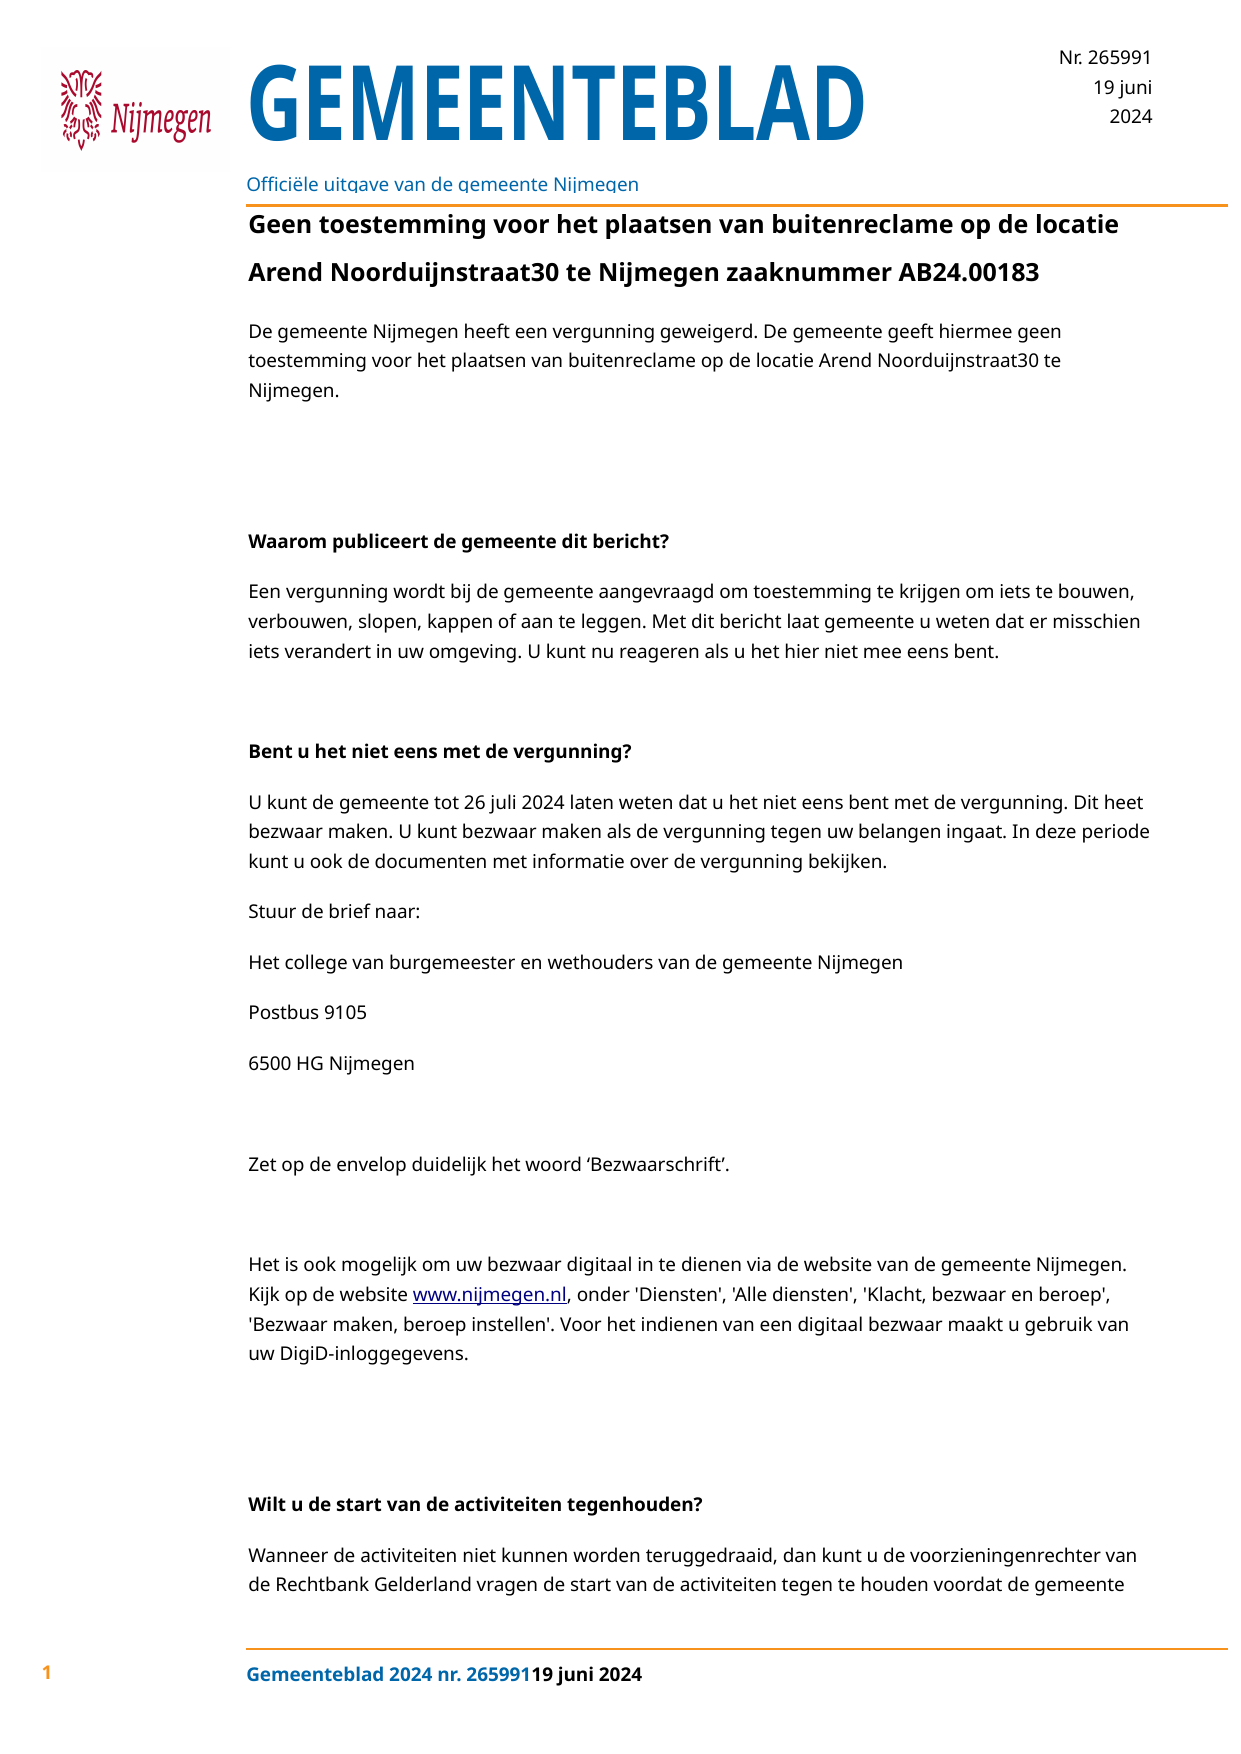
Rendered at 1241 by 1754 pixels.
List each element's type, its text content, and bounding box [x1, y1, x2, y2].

text U kunt de gemeente tot 26 juli 2024 laten weten dat u het niet eens bent met de vergunning. Dit heet bezwaar maken. U kunt bezwaar maken als de vergunning tegen uw belangen ingaat. In deze periode kunt u ook de documenten met informatie over de vergunning bekijken. [248, 789, 1152, 874]
text Stuur de brief naar: [248, 899, 1152, 924]
picture [41, 47, 231, 172]
text Het college van burgemeester en wethouders van de gemeente Nijmegen [248, 949, 1152, 975]
text Waarom publiceert de gemeente dit bericht? [248, 528, 1152, 554]
text Wanneer de activiteiten niet kunnen worden teruggedraaid, dan kunt u de voorzieningenrechter van de Rechtbank Gelderland vragen de start van de activiteiten tegen te houden voordat de gemeente [248, 1542, 1152, 1597]
text Zet op de envelop duidelijk het woord ‘Bezwaarschrift’. [248, 1151, 1152, 1177]
text 6500 HG Nijmegen [248, 1050, 1152, 1076]
text Het is ook mogelijk om uw bezwaar digitaal in te dienen via de website van de gemeente Nijmegen. Kijk op de website www.nijmegen.nl, onder 'Diensten', 'Alle diensten', 'Klacht, bezwaar en beroep', 'Bezwaar maken, beroep instellen'. Voor het indienen van een digitaal bezwaar maakt u gebruik van uw DigiD-inloggegevens. [248, 1252, 1152, 1366]
text Een vergunning wordt bij de gemeente aangevraagd om toestemming te krijgen om iets te bouwen, verbouwen, slopen, kappen of aan te leggen. Met dit bericht laat gemeente u weten dat er misschien iets verandert in uw omgeving. U kunt nu reageren als u het hier niet mee eens bent. [248, 579, 1152, 664]
text Postbus 9105 [248, 999, 1152, 1025]
text De gemeente Nijmegen heeft een vergunning geweigerd. De gemeente geeft hiermee geen toestemming voor het plaatsen van buitenreclame op de locatie Arend Noorduijnstraat30 te Nijmegen. [248, 318, 1152, 403]
text Wilt u de start van de activiteiten tegenhouden? [248, 1492, 1152, 1517]
text Bent u het niet eens met de vergunning? [248, 739, 1152, 764]
text Geen toestemming voor het plaatsen van buitenreclame op de locatie Arend Noorduijnstraat30 te Nijmegen zaaknummer AB24.00183 [248, 207, 1152, 288]
